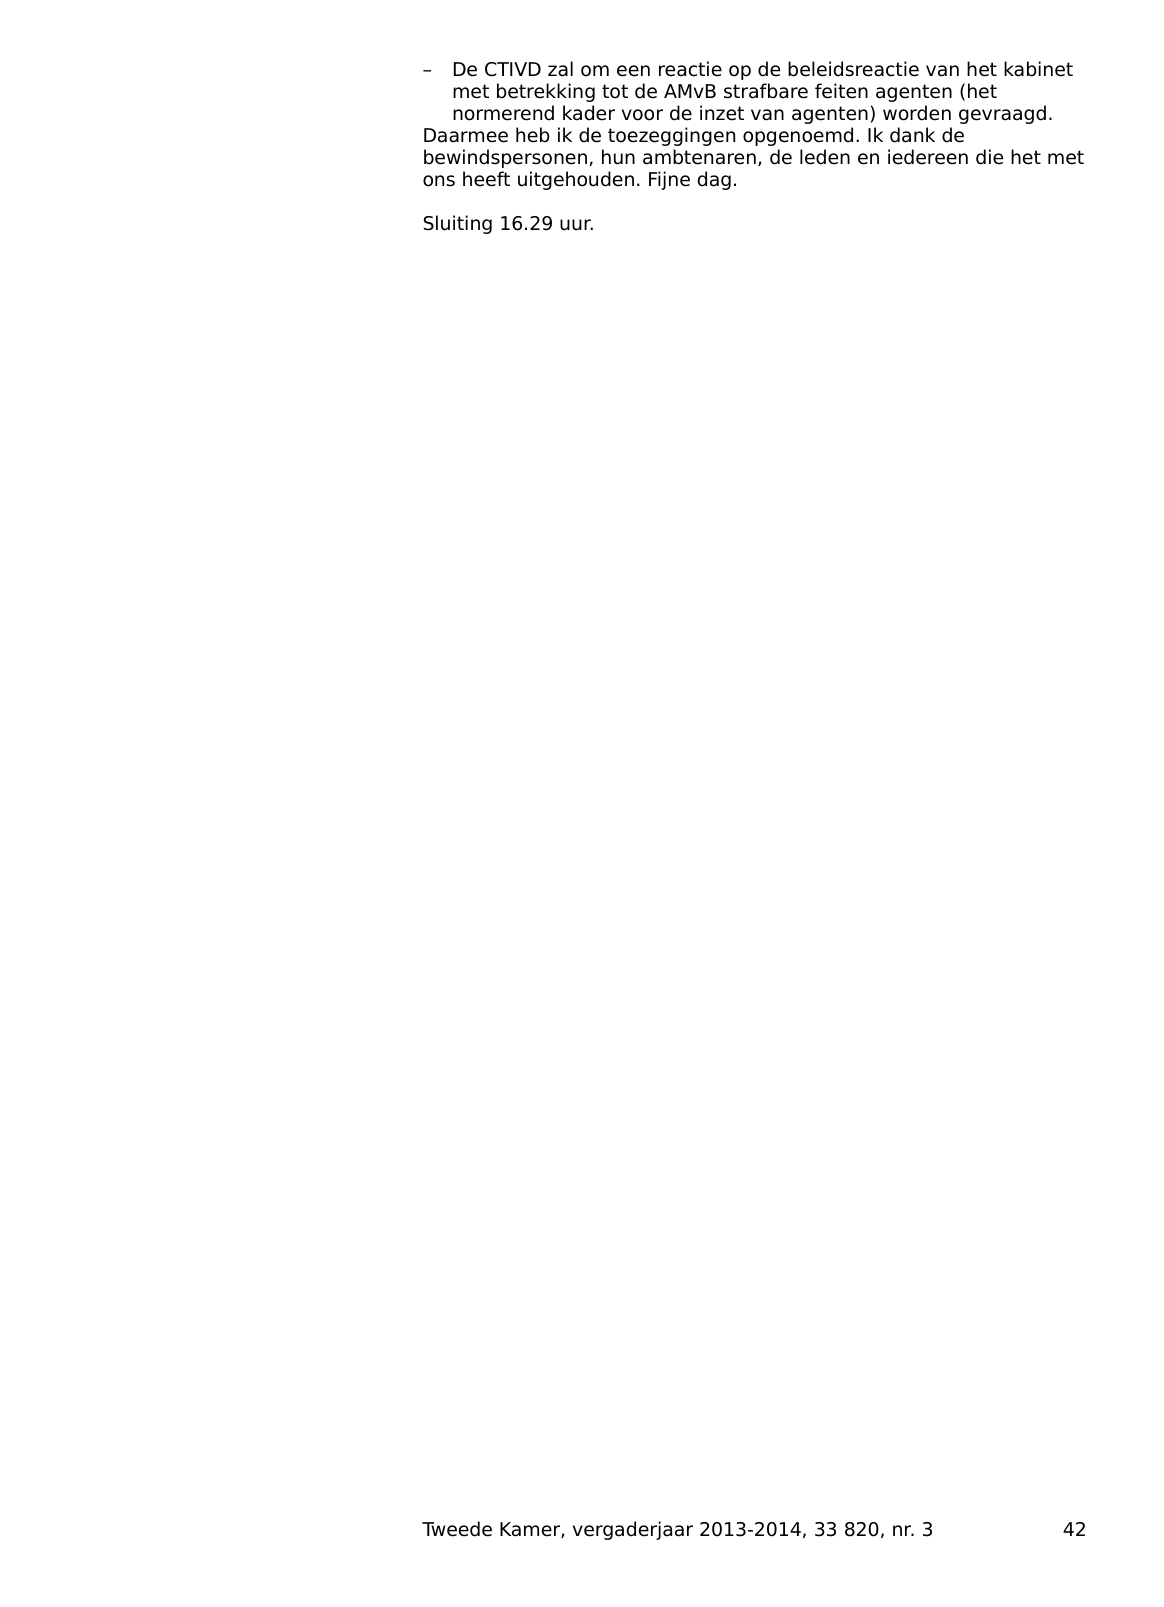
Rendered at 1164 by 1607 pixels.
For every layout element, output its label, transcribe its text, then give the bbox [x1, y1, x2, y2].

text – De CTIVD zal om een reactie op de beleidsreactie van het kabinet met betrekking tot de AMvB strafbare feiten agenten (het normerend kader voor de inzet van agenten) worden gevraagd. [422, 59, 1087, 125]
text Daarmee heb ik de toezeggingen opgenoemd. Ik dank de bewindspersonen, hun ambtenaren, de leden en iedereen die het met ons heeft uitgehouden. Fijne dag. [422, 125, 1087, 191]
text Sluiting 16.29 uur. [422, 213, 1087, 235]
